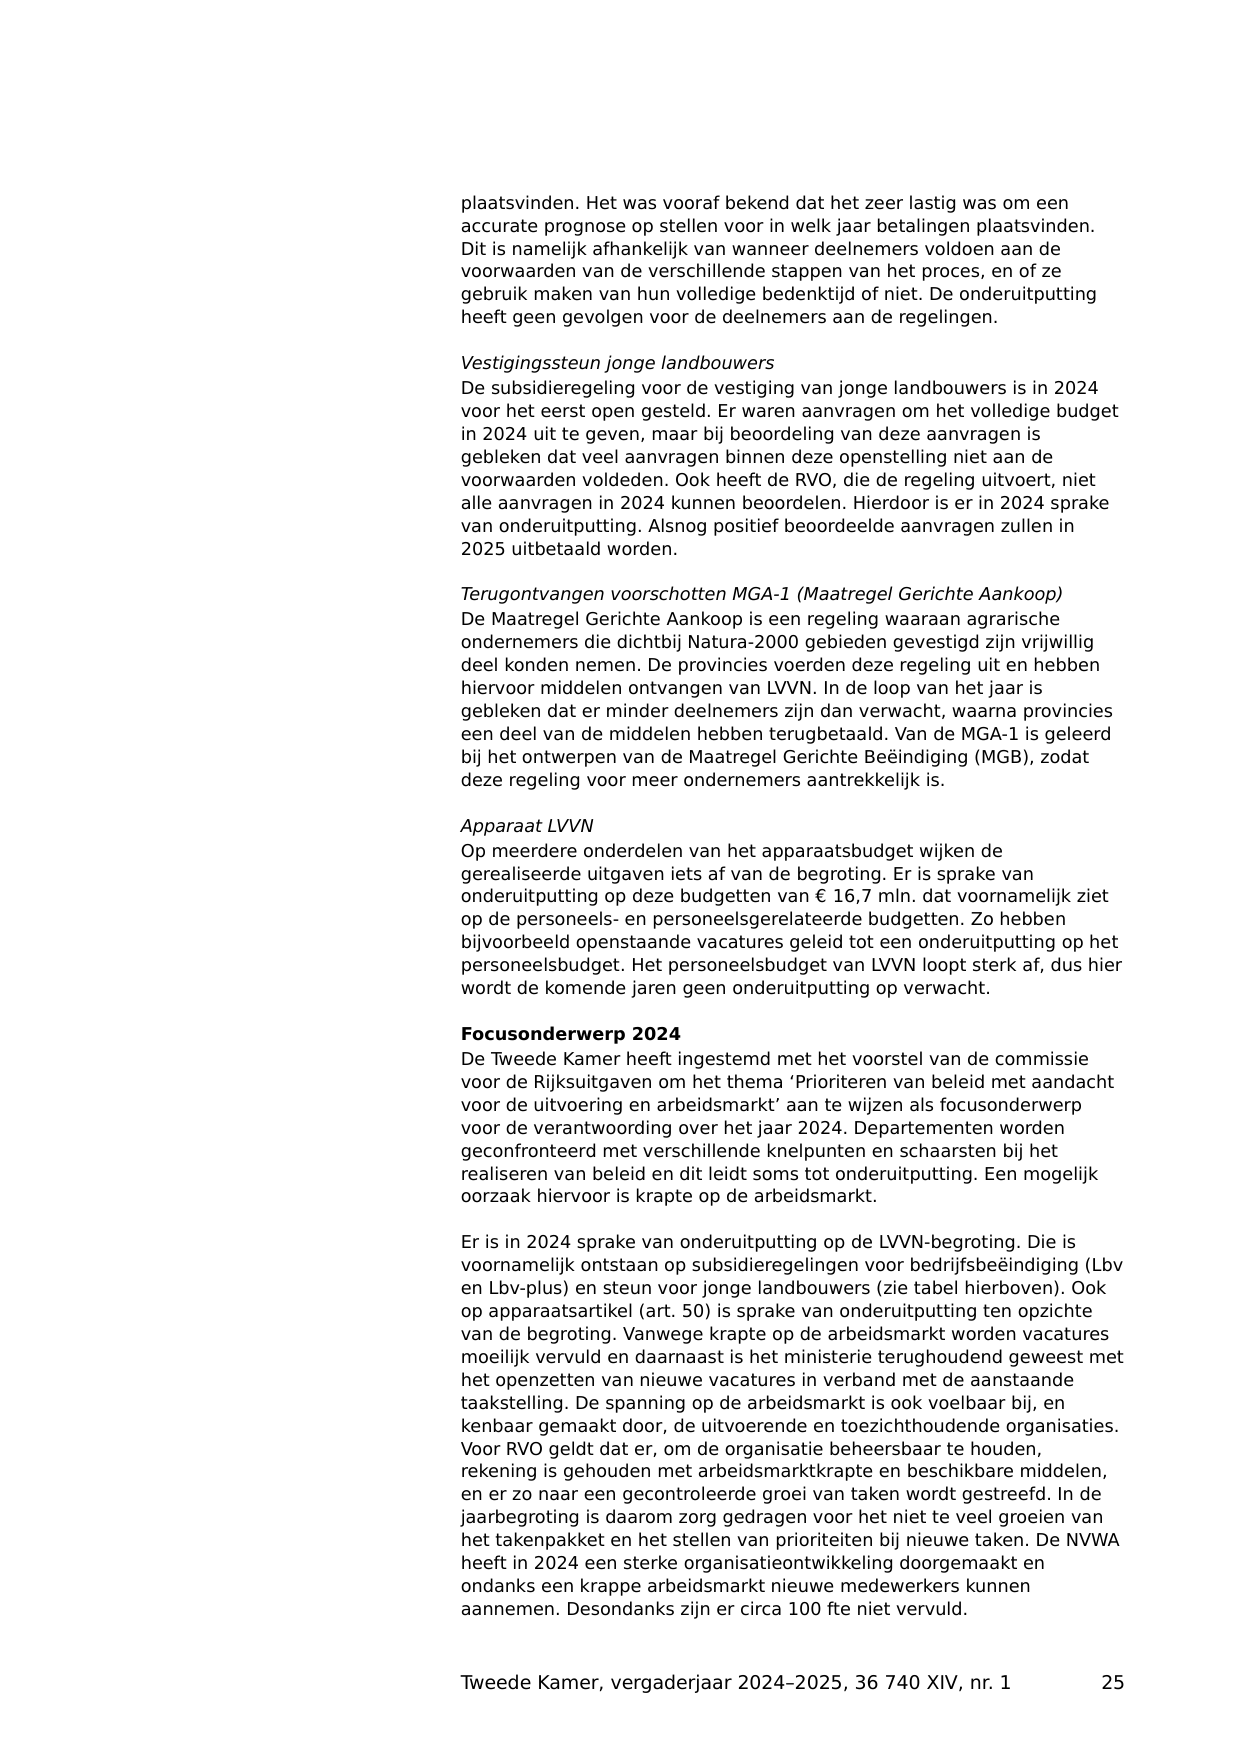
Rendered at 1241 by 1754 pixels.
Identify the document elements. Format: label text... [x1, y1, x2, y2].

text Terugontvangen voorschotten MGA-1 (Maatregel Gerichte Aankoop) [461, 582, 1125, 605]
text Op meerdere onderdelen van het apparaatsbudget wijken de gerealiseerde uitgaven iets af van de begroting. Er is sprake van onderuitputting op deze budgetten van € 16,7 mln. dat voornamelijk ziet op de personeels- en personeelsgerelateerde budgetten. Zo hebben bijvoorbeeld openstaande vacatures geleid tot een onderuitputting op het personeelsbudget. Het personeelsbudget van LVVN loopt sterk af, dus hier wordt de komende jaren geen onderuitputting op verwacht. [461, 839, 1125, 999]
text Apparaat LVVN [461, 814, 1125, 837]
text De subsidieregeling voor de vestiging van jonge landbouwers is in 2024 voor het eerst open gesteld. Er waren aanvragen om het volledige budget in 2024 uit te geven, maar bij beoordeling van deze aanvragen is gebleken dat veel aanvragen binnen deze openstelling niet aan de voorwaarden voldeden. Ook heeft de RVO, die de regeling uitvoert, niet alle aanvragen in 2024 kunnen beoordelen. Hierdoor is er in 2024 sprake van onderuitputting. Alsnog positief beoordeelde aanvragen zullen in 2025 uitbetaald worden. [461, 376, 1125, 559]
text De Maatregel Gerichte Aankoop is een regeling waaraan agrarische ondernemers die dichtbij Natura-2000 gebieden gevestigd zijn vrijwillig deel konden nemen. De provincies voerden deze regeling uit en hebben hiervoor middelen ontvangen van LVVN. In de loop van het jaar is gebleken dat er minder deelnemers zijn dan verwacht, waarna provincies een deel van de middelen hebben terugbetaald. Van de MGA-1 is geleerd bij het ontwerpen van de Maatregel Gerichte Beëindiging (MGB), zodat deze regeling voor meer ondernemers aantrekkelijk is. [461, 607, 1125, 791]
text Er is in 2024 sprake van onderuitputting op de LVVN-begroting. Die is voornamelijk ontstaan op subsidieregelingen voor bedrijfsbeëindiging (Lbv en Lbv-plus) en steun voor jonge landbouwers (zie tabel hierboven). Ook op apparaatsartikel (art. 50) is sprake van onderuitputting ten opzichte van de begroting. Vanwege krapte op de arbeidsmarkt worden vacatures moeilijk vervuld en daarnaast is het ministerie terughoudend geweest met het openzetten van nieuwe vacatures in verband met de aanstaande taakstelling. De spanning op de arbeidsmarkt is ook voelbaar bij, en kenbaar gemaakt door, de uitvoerende en toezichthoudende organisaties. Voor RVO geldt dat er, om de organisatie beheersbaar te houden, rekening is gehouden met arbeidsmarktkrapte en beschikbare middelen, en er zo naar een gecontroleerde groei van taken wordt gestreefd. In de jaarbegroting is daarom zorg gedragen voor het niet te veel groeien van het takenpakket en het stellen van prioriteiten bij nieuwe taken. De NVWA heeft in 2024 een sterke organisatieontwikkeling doorgemaakt en ondanks een krappe arbeidsmarkt nieuwe medewerkers kunnen aannemen. Desondanks zijn er circa 100 fte niet vervuld. [461, 1230, 1125, 1620]
text De Tweede Kamer heeft ingestemd met het voorstel van de commissie voor de Rijksuitgaven om het thema ‘Prioriteren van beleid met aandacht voor de uitvoering en arbeidsmarkt’ aan te wijzen als focusonderwerp voor de verantwoording over het jaar 2024. Departementen worden geconfronteerd met verschillende knelpunten en schaarsten bij het realiseren van beleid en dit leidt soms tot onderuitputting. Een mogelijk oorzaak hiervoor is krapte op de arbeidsmarkt. [461, 1047, 1125, 1207]
text Focusonderwerp 2024 [461, 1022, 1125, 1045]
text Vestigingssteun jonge landbouwers [461, 351, 1125, 374]
text plaatsvinden. Het was vooraf bekend dat het zeer lastig was om een accurate prognose op stellen voor in welk jaar betalingen plaatsvinden. Dit is namelijk afhankelijk van wanneer deelnemers voldoen aan de voorwaarden van de verschillende stappen van het proces, en of ze gebruik maken van hun volledige bedenktijd of niet. De onderuitputting heeft geen gevolgen voor de deelnemers aan de regelingen. [461, 191, 1125, 328]
